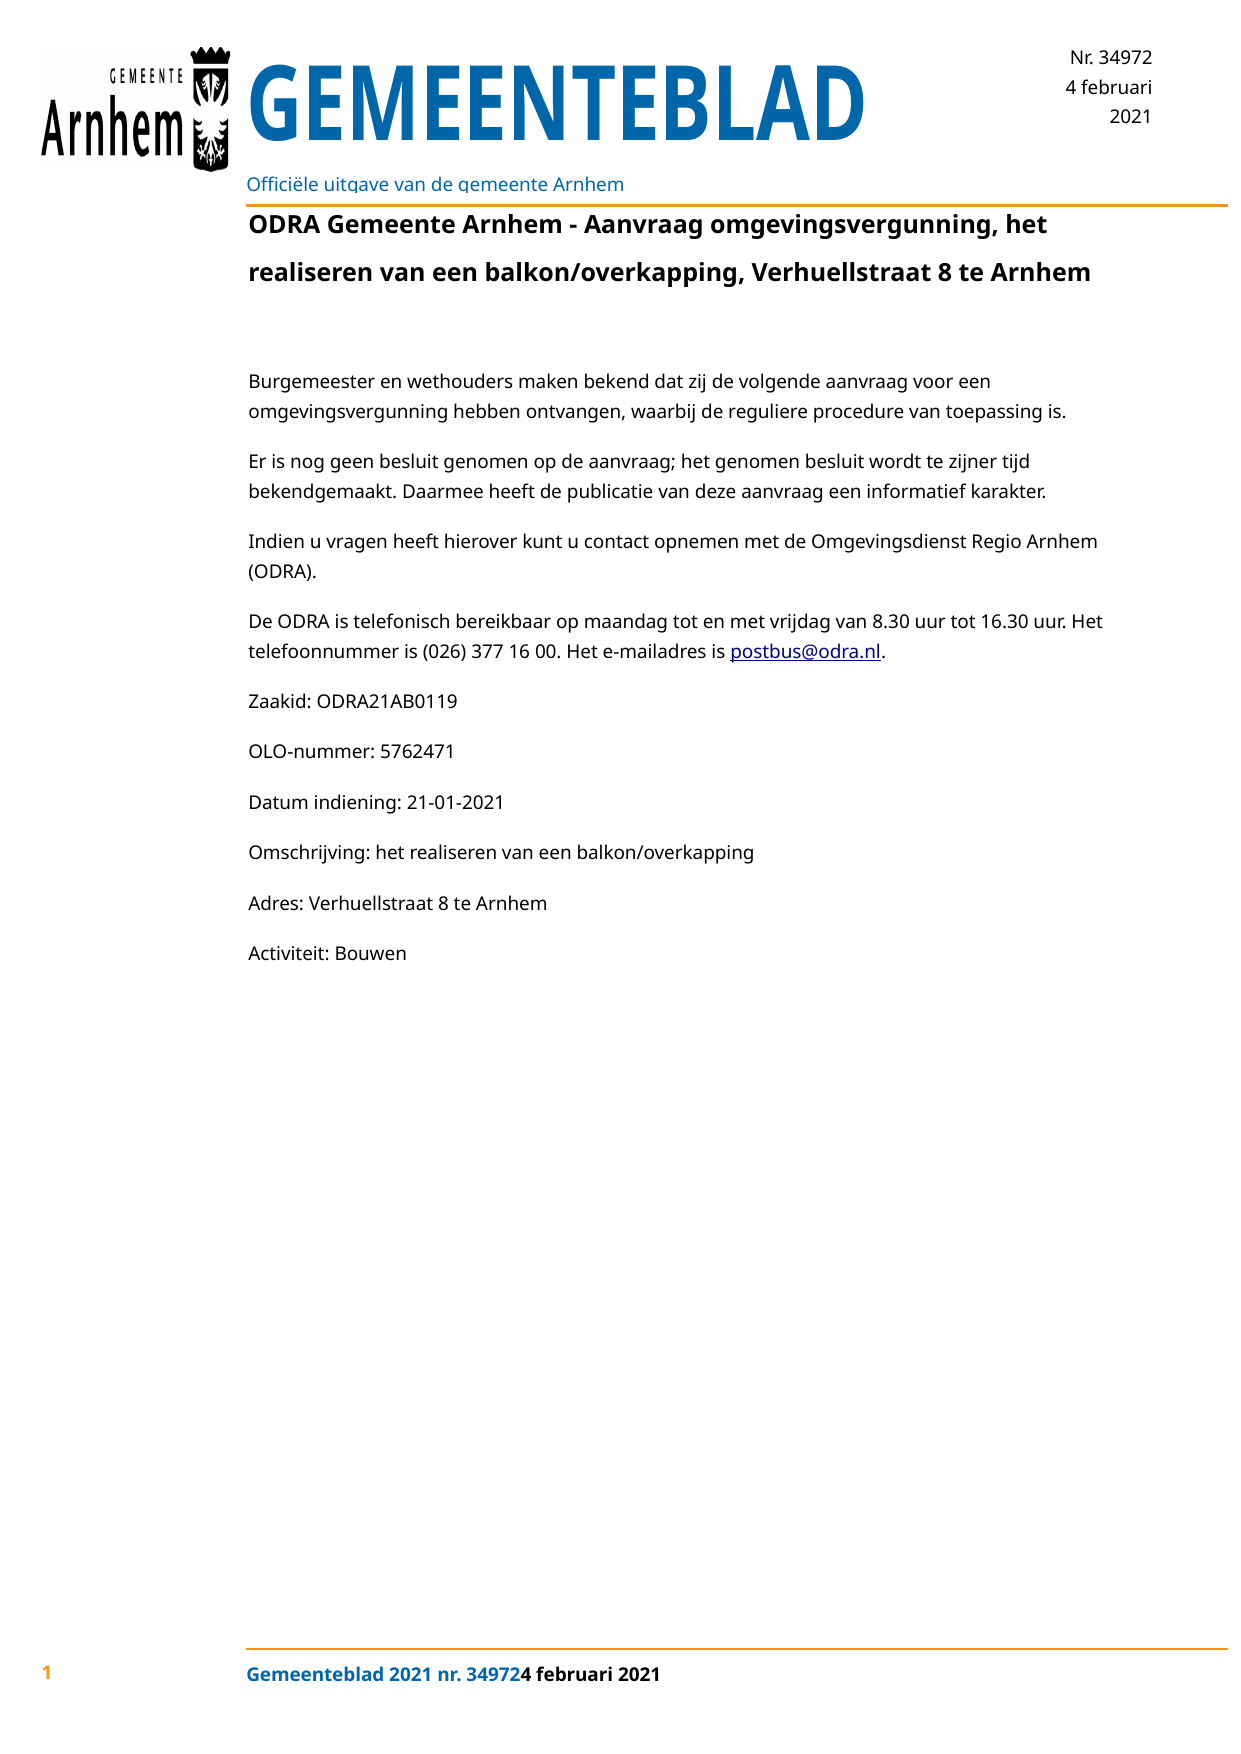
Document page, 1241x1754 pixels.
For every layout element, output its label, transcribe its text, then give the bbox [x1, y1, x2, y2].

picture [41, 47, 231, 172]
text Adres: Verhuellstraat 8 te Arnhem [248, 890, 1152, 916]
text Indien u vragen heeft hierover kunt u contact opnemen met de Omgevingsdienst Regio Arnhem (ODRA). [248, 528, 1152, 584]
text Burgemeester en wethouders maken bekend dat zij de volgende aanvraag voor een omgevingsvergunning hebben ontvangen, waarbij de reguliere procedure van toepassing is. [248, 368, 1152, 424]
text OLO-nummer: 5762471 [248, 739, 1152, 764]
text Zaakid: ODRA21AB0119 [248, 688, 1152, 714]
text Er is nog geen besluit genomen op de aanvraag; het genomen besluit wordt te zijner tijd bekendgemaakt. Daarmee heeft de publicatie van deze aanvraag een informatief karakter. [248, 448, 1152, 504]
text De ODRA is telefonisch bereikbaar op maandag tot en met vrijdag van 8.30 uur tot 16.30 uur. Het telefoonnummer is (026) 377 16 00. Het e-mailadres is postbus@odra.nl. [248, 608, 1152, 664]
text ODRA Gemeente Arnhem - Aanvraag omgevingsvergunning, het realiseren van een balkon/overkapping, Verhuellstraat 8 te Arnhem [248, 207, 1152, 288]
text Datum indiening: 21-01-2021 [248, 789, 1152, 815]
text Omschrijving: het realiseren van een balkon/overkapping [248, 839, 1152, 865]
text Activiteit: Bouwen [248, 940, 1152, 966]
